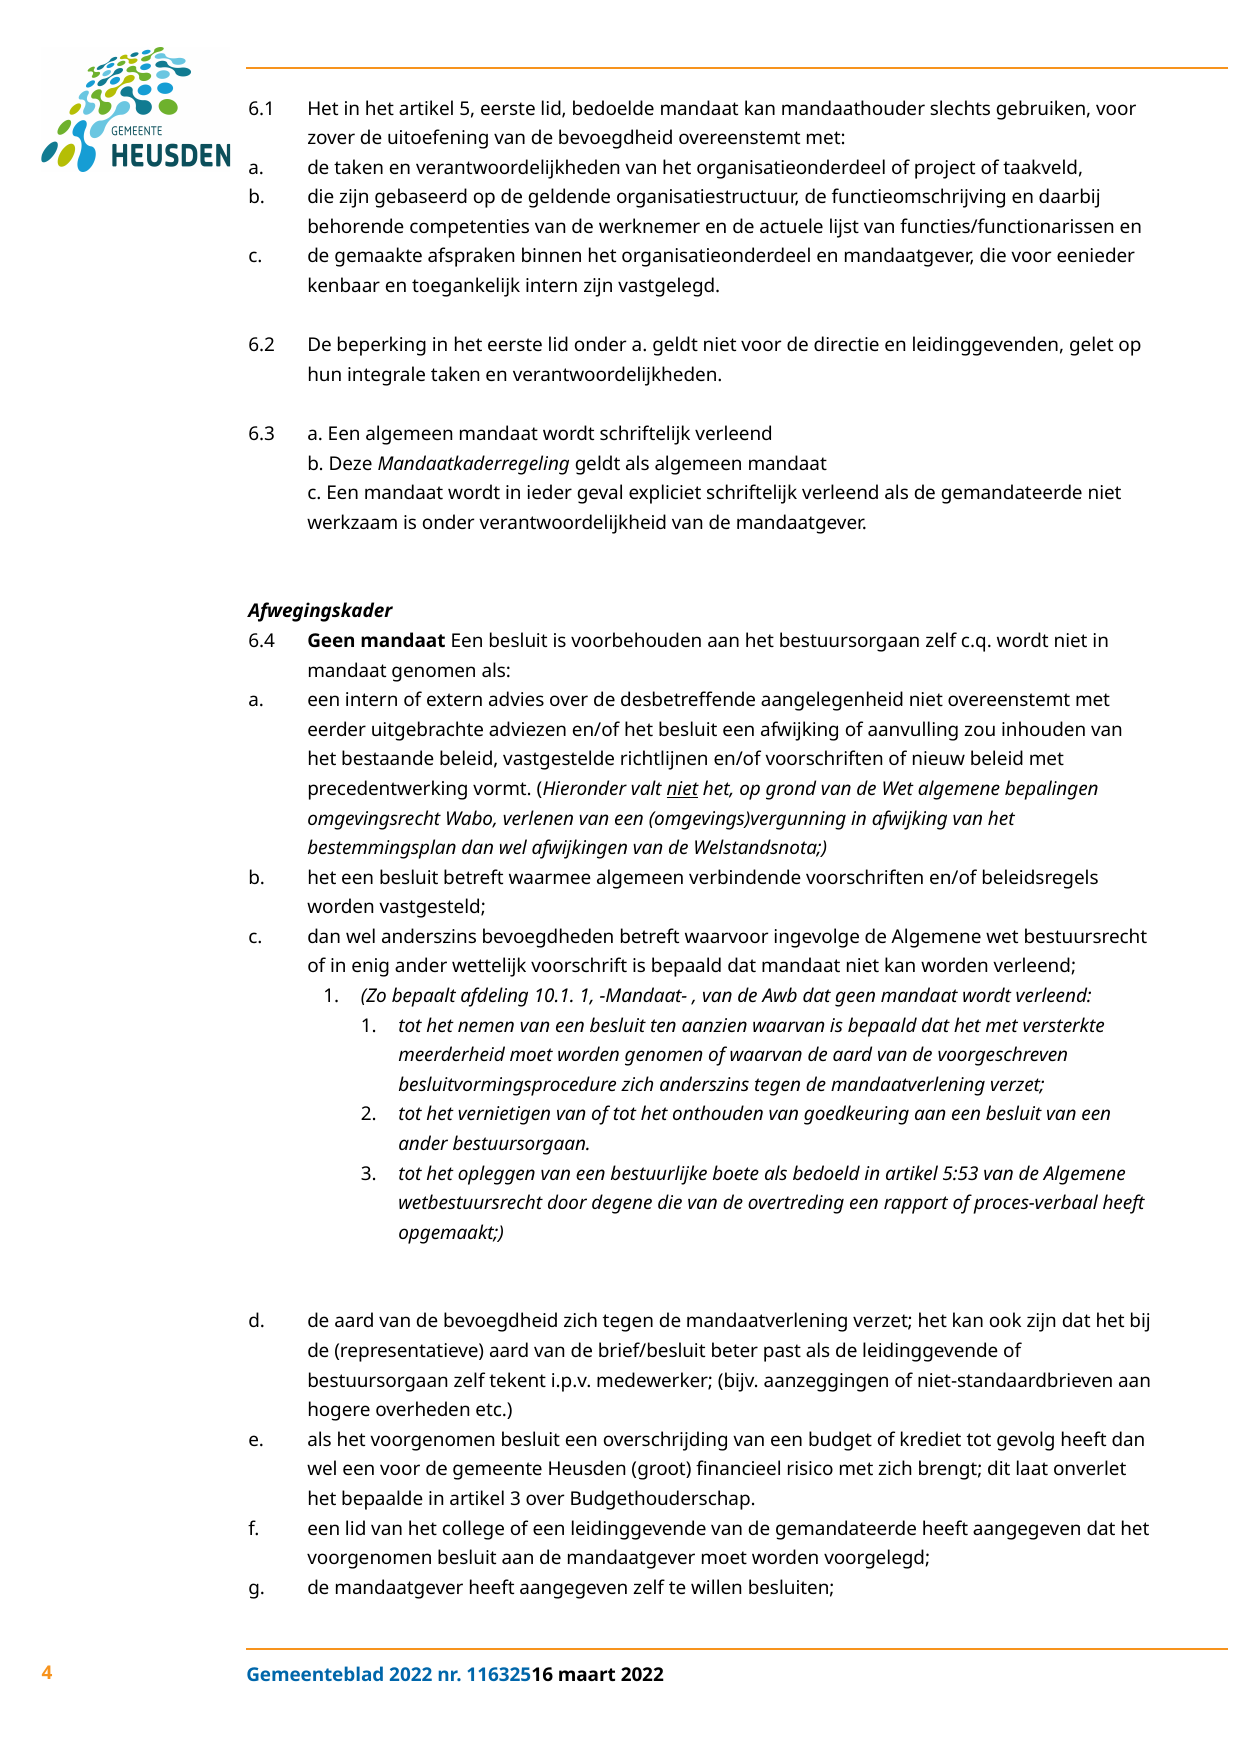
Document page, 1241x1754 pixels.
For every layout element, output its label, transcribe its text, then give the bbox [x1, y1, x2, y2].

list (Zo bepaalt afdeling 10.1. 1, -Mandaat- , van de Awb dat geen mandaat wordt verleend: [323, 982, 1152, 1008]
list De beperking in het eerste lid onder a. geldt niet voor de directie en leidinggevenden, gelet op hun integrale taken en verantwoordelijkheden. [248, 331, 1152, 387]
picture [41, 47, 231, 172]
list de aard van de bevoegdheid zich tegen de mandaatverlening verzet; het kan ook zijn dat het bij de (representatieve) aard van de brief/besluit beter past als de leidinggevende of bestuursorgaan zelf tekent i.p.v. medewerker; (bijv. aanzeggingen of niet-standaardbrieven aan hogere overheden etc.) [248, 1308, 1152, 1422]
list c. Een mandaat wordt in ieder geval expliciet schriftelijk verleend als de gemandateerde niet werkzaam is onder verantwoordelijkheid van de mandaatgever. [248, 479, 1152, 535]
list a. Een algemeen mandaat wordt schriftelijk verleend [248, 420, 1152, 446]
list tot het vernietigen van of tot het onthouden van goedkeuring aan een besluit van een ander bestuursorgaan. [361, 1101, 1152, 1156]
list Geen mandaat Een besluit is voorbehouden aan het bestuursorgaan zelf c.q. wordt niet in mandaat genomen als: [248, 627, 1152, 683]
list als het voorgenomen besluit een overschrijding van een budget of krediet tot gevolg heeft dan wel een voor de gemeente Heusden (groot) financieel risico met zich brengt; dit laat onverlet het bepaalde in artikel 3 over Budgethouderschap. [248, 1426, 1152, 1511]
list een intern of extern advies over de desbetreffende aangelegenheid niet overeenstemt met eerder uitgebrachte adviezen en/of het besluit een afwijking of aanvulling zou inhouden van het bestaande beleid, vastgestelde richtlijnen en/of voorschriften of nieuw beleid met precedentwerking vormt. (Hieronder valt niet het, op grond van de Wet algemene bepalingen omgevingsrecht Wabo, verlenen van een (omgevings)vergunning in afwijking van het bestemmingsplan dan wel afwijkingen van de Welstandsnota;) [248, 686, 1152, 860]
list een lid van het college of een leidinggevende van de gemandateerde heeft aangegeven dat het voorgenomen besluit aan de mandaatgever moet worden voorgelegd; [248, 1515, 1152, 1570]
list dan wel anderszins bevoegdheden betreft waarvoor ingevolge de Algemene wet bestuursrecht of in enig ander wettelijk voorschrift is bepaald dat mandaat niet kan worden verleend; [248, 923, 1152, 978]
list tot het nemen van een besluit ten aanzien waarvan is bepaald dat het met versterkte meerderheid moet worden genomen of waarvan de aard van de voorgeschreven besluitvormingsprocedure zich anderszins tegen de mandaatverlening verzet; [361, 1012, 1152, 1097]
list de gemaakte afspraken binnen het organisatieonderdeel en mandaatgever, die voor eenieder kenbaar en toegankelijk intern zijn vastgelegd. [248, 243, 1152, 298]
list de mandaatgever heeft aangegeven zelf te willen besluiten; [248, 1574, 1152, 1600]
text Afwegingskader [248, 598, 1152, 623]
list die zijn gebaseerd op de geldende organisatiestructuur, de functieomschrijving en daarbij behorende competenties van de werknemer en de actuele lijst van functies/functionarissen en [248, 183, 1152, 239]
list Het in het artikel 5, eerste lid, bedoelde mandaat kan mandaathouder slechts gebruiken, voor zover de uitoefening van de bevoegdheid overeenstemt met: [248, 95, 1152, 150]
list tot het opleggen van een bestuurlijke boete als bedoeld in artikel 5:53 van de Algemene wetbestuursrecht door degene die van de overtreding een rapport of proces-verbaal heeft opgemaakt;) [361, 1160, 1152, 1245]
list de taken en verantwoordelijkheden van het organisatieonderdeel of project of taakveld, [248, 154, 1152, 180]
list b. Deze Mandaatkaderregeling geldt als algemeen mandaat [248, 450, 1152, 476]
list het een besluit betreft waarmee algemeen verbindende voorschriften en/of beleidsregels worden vastgesteld; [248, 864, 1152, 919]
